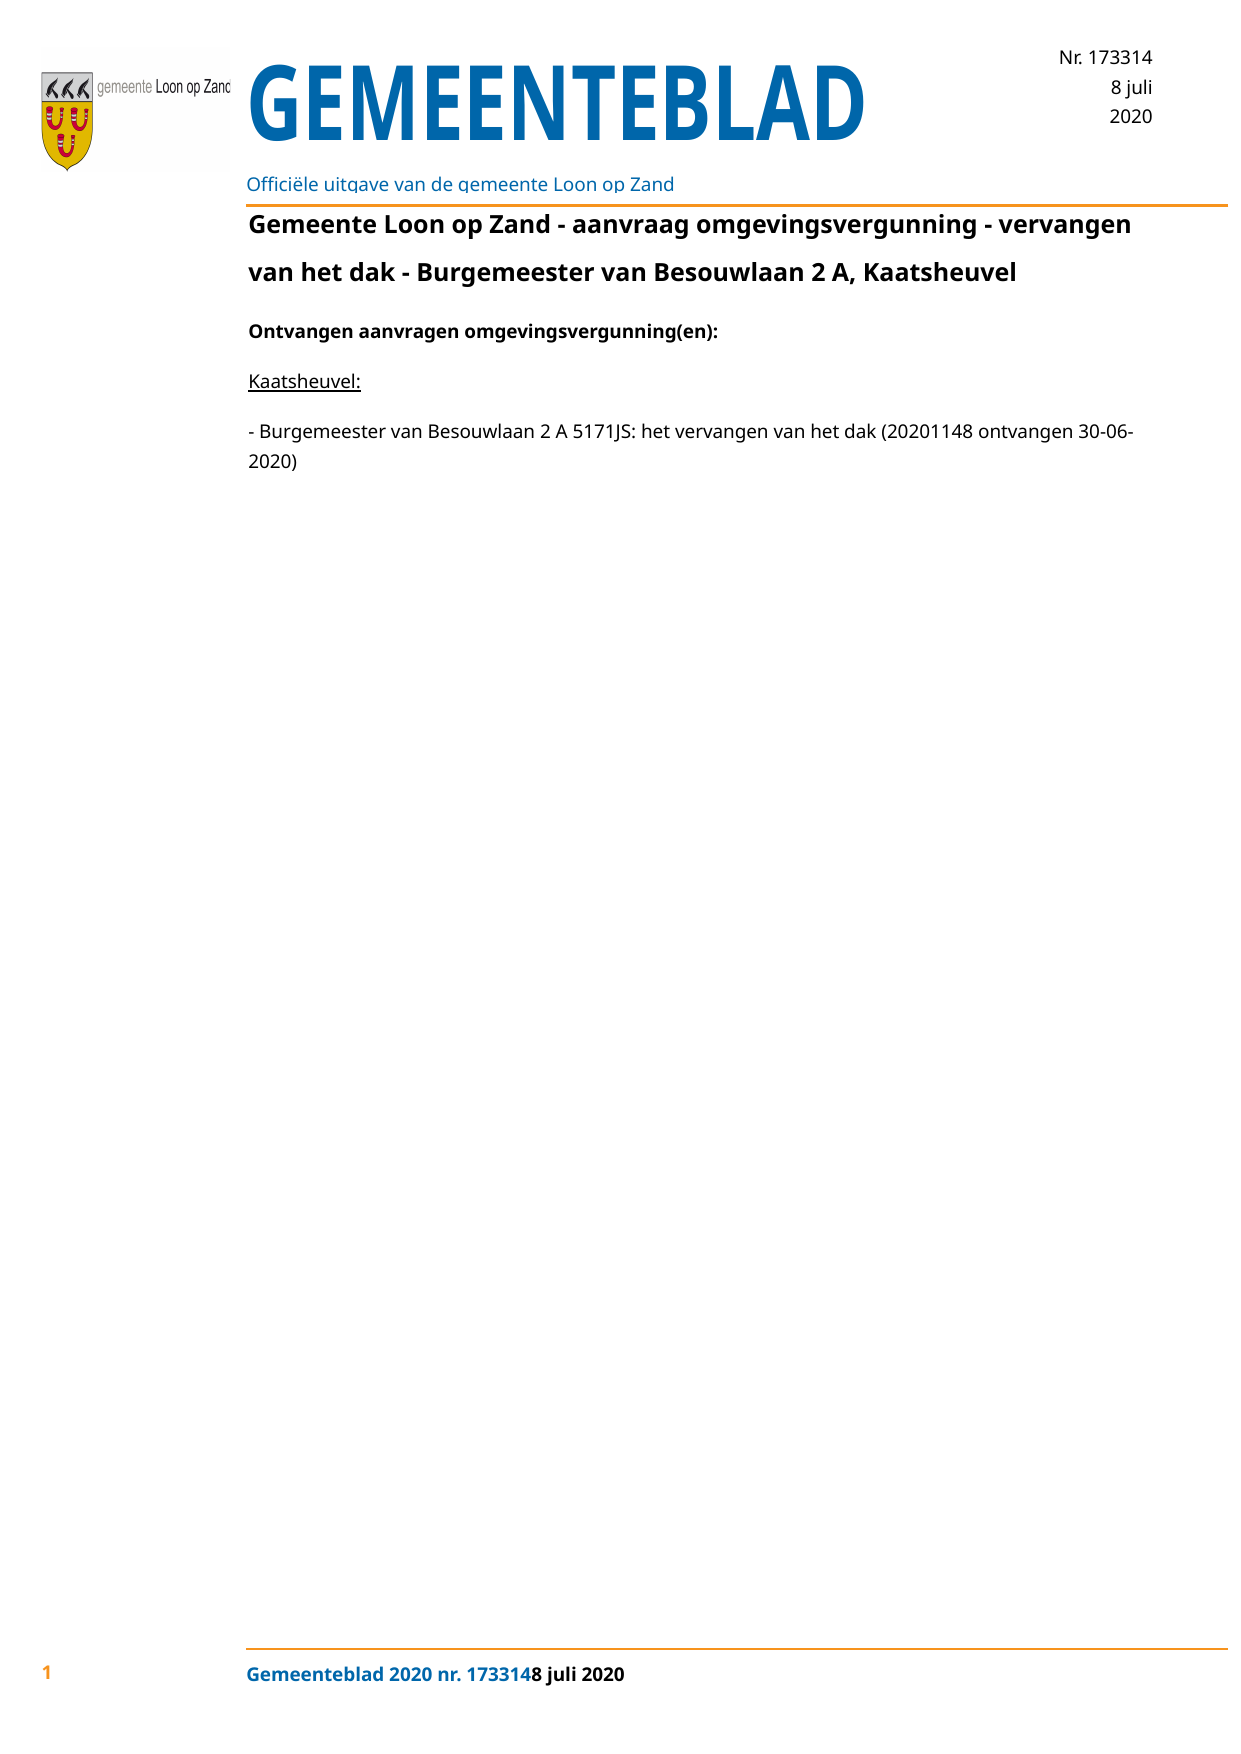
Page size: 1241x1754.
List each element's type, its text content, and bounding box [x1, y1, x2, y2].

picture [41, 47, 231, 172]
text Ontvangen aanvragen omgevingsvergunning(en): [248, 318, 1152, 344]
text Kaatsheuvel: [248, 368, 1152, 394]
text - Burgemeester van Besouwlaan 2 A 5171JS: het vervangen van het dak (20201148 ontvangen 30-06-2020) [248, 419, 1152, 474]
text Gemeente Loon op Zand - aanvraag omgevingsvergunning - vervangen van het dak - Burgemeester van Besouwlaan 2 A, Kaatsheuvel [248, 207, 1152, 288]
